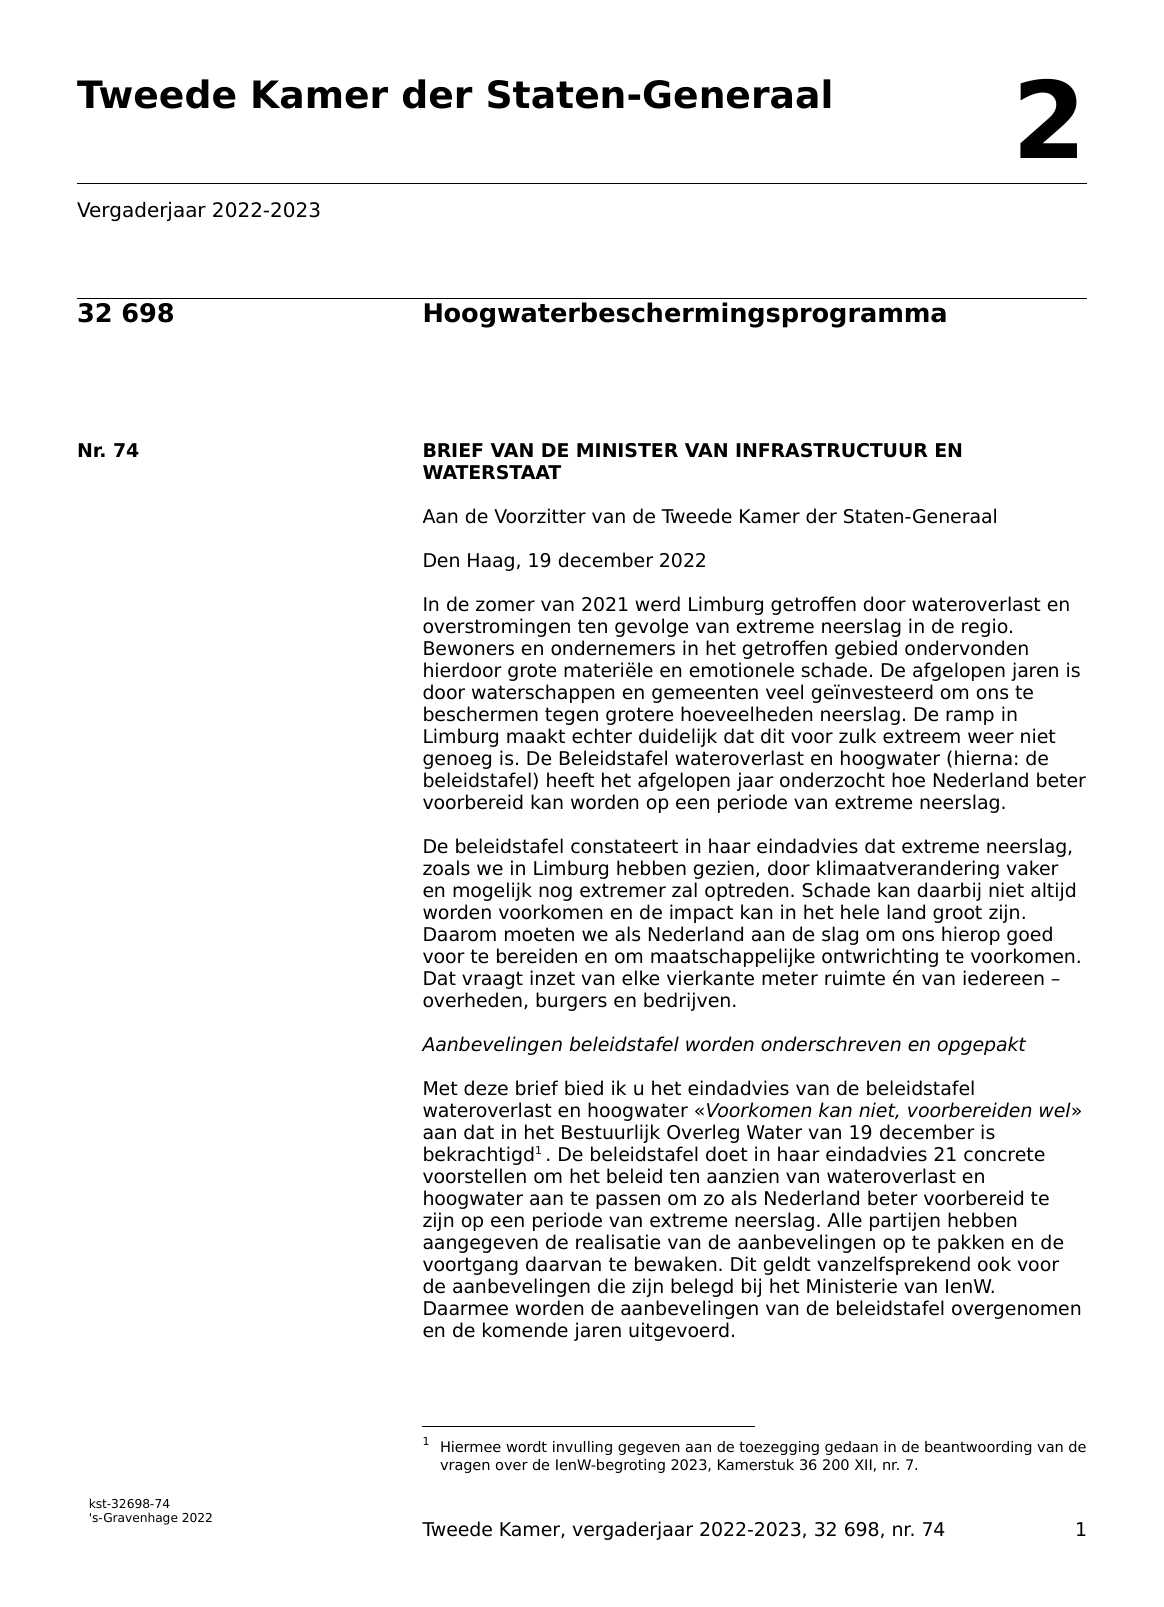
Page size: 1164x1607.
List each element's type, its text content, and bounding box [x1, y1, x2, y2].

text 's-Gravenhage 2022 [88, 1511, 323, 1525]
subtitle Nr. 74 BRIEF VAN DE MINISTER VAN INFRASTRUCTUUR EN WATERSTAAT [77, 440, 1087, 484]
table_cell Vergaderjaar 2022-2023 [77, 184, 1087, 298]
text Met deze brief bied ik u het eindadvies van de beleidstafel wateroverlast en hoogwater «Voorkomen kan niet, voorbereiden wel» aan dat in het Bestuurlijk Overleg Water van 19 december is bekrachtigd. De beleidstafel doet in haar eindadvies 21 concrete voorstellen om het beleid ten aanzien van wateroverlast en hoogwater aan te passen om zo als Nederland beter voorbereid te zijn op een periode van extreme neerslag. Alle partijen hebben aangegeven de realisatie van de aanbevelingen op te pakken en de voortgang daarvan te bewaken. Dit geldt vanzelfsprekend ook voor de aanbevelingen die zijn belegd bij het Ministerie van IenW. Daarmee worden de aanbevelingen van de beleidstafel overgenomen en de komende jaren uitgevoerd. [422, 1078, 1087, 1342]
text kst-32698-74 [88, 1497, 323, 1511]
table_header Tweede Kamer der Staten-Generaal [77, 59, 886, 183]
text Hiermee wordt invulling gegeven aan de toezegging gedaan in de beantwoording van de vragen over de IenW-begroting 2023, Kamerstuk 36 200 XII, nr. 7. [422, 1435, 1087, 1474]
subtitle 32 698 Hoogwaterbeschermingsprogramma [77, 299, 1087, 329]
text Den Haag, 19 december 2022 [422, 550, 1087, 572]
subtitle Aanbevelingen beleidstafel worden onderschreven en opgepakt [422, 1034, 1087, 1056]
text De beleidstafel constateert in haar eindadvies dat extreme neerslag, zoals we in Limburg hebben gezien, door klimaatverandering vaker en mogelijk nog extremer zal optreden. Schade kan daarbij niet altijd worden voorkomen en de impact kan in het hele land groot zijn. Daarom moeten we als Nederland aan de slag om ons hierop goed voor te bereiden en om maatschappelijke ontwrichting te voorkomen. Dat vraagt inzet van elke vierkante meter ruimte én van iedereen – overheden, burgers en bedrijven. [422, 836, 1087, 1012]
text In de zomer van 2021 werd Limburg getroffen door wateroverlast en overstromingen ten gevolge van extreme neerslag in de regio. Bewoners en ondernemers in het getroffen gebied ondervonden hierdoor grote materiële en emotionele schade. De afgelopen jaren is door waterschappen en gemeenten veel geïnvesteerd om ons te beschermen tegen grotere hoeveelheden neerslag. De ramp in Limburg maakt echter duidelijk dat dit voor zulk extreem weer niet genoeg is. De Beleidstafel wateroverlast en hoogwater (hierna: de beleidstafel) heeft het afgelopen jaar onderzocht hoe Nederland beter voorbereid kan worden op een periode van extreme neerslag. [422, 594, 1087, 814]
text Aan de Voorzitter van de Tweede Kamer der Staten-Generaal [422, 506, 1087, 528]
table_header 2 [886, 59, 1087, 183]
